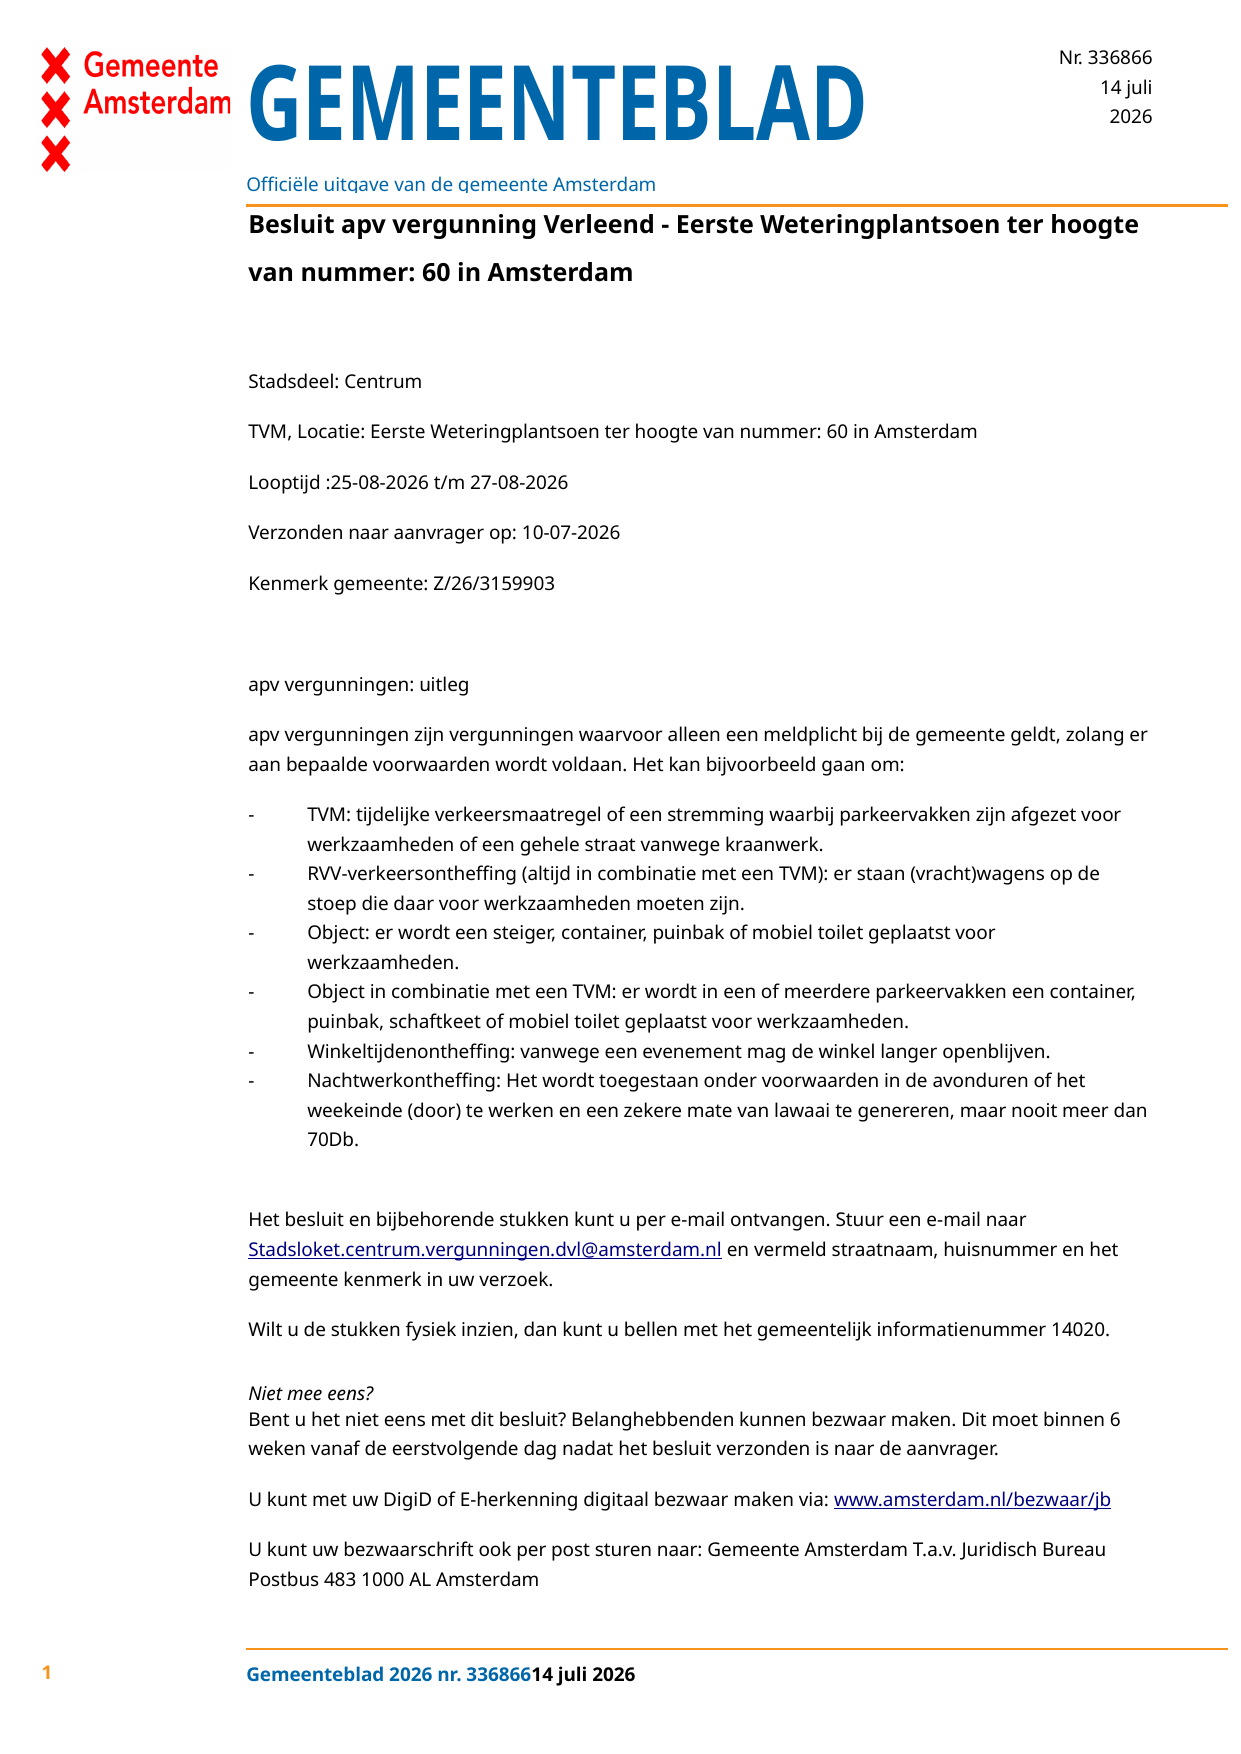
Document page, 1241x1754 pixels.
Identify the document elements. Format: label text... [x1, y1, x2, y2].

list RVV-verkeersontheffing (altijd in combinatie met een TVM): er staan (vracht)wagens op de stoep die daar voor werkzaamheden moeten zijn. [248, 860, 1152, 916]
text Looptijd :25-08-2026 t/m 27-08-2026 [248, 469, 1152, 495]
text Het besluit en bijbehorende stukken kunt u per e-mail ontvangen. Stuur een e-mail naar Stadsloket.centrum.vergunningen.dvl@amsterdam.nl en vermeld straatnaam, huisnummer en het gemeente kenmerk in uw verzoek. [248, 1207, 1152, 1292]
text apv vergunningen: uitleg [248, 671, 1152, 697]
list Object in combinatie met een TVM: er wordt in een of meerdere parkeervakken een container, puinbak, schaftkeet of mobiel toilet geplaatst voor werkzaamheden. [248, 979, 1152, 1034]
text TVM, Locatie: Eerste Weteringplantsoen ter hoogte van nummer: 60 in Amsterdam [248, 419, 1152, 444]
list Nachtwerkontheffing: Het wordt toegestaan onder voorwaarden in de avonduren of het weekeinde (door) te werken en een zekere mate van lawaai te genereren, maar nooit meer dan 70Db. [248, 1067, 1152, 1152]
text Besluit apv vergunning Verleend - Eerste Weteringplantsoen ter hoogte van nummer: 60 in Amsterdam [248, 207, 1152, 288]
text Kenmerk gemeente: Z/26/3159903 [248, 570, 1152, 596]
text Niet mee eens? [248, 1380, 1152, 1406]
text Wilt u de stukken fysiek inzien, dan kunt u bellen met het gemeentelijk informatienummer 14020. [248, 1316, 1152, 1342]
text Stadsdeel: Centrum [248, 368, 1152, 394]
text apv vergunningen zijn vergunningen waarvoor alleen een meldplicht bij de gemeente geldt, zolang er aan bepaalde voorwaarden wordt voldaan. Het kan bijvoorbeeld gaan om: [248, 721, 1152, 777]
text U kunt uw bezwaarschrift ook per post sturen naar: Gemeente Amsterdam T.a.v. Juridisch Bureau Postbus 483 1000 AL Amsterdam [248, 1536, 1152, 1592]
text U kunt met uw DigiD of E-herkenning digitaal bezwaar maken via: www.amsterdam.nl/bezwaar/jb [248, 1486, 1152, 1512]
list TVM: tijdelijke verkeersmaatregel of een stremming waarbij parkeervakken zijn afgezet voor werkzaamheden of een gehele straat vanwege kraanwerk. [248, 801, 1152, 857]
list Winkeltijdenontheffing: vanwege een evenement mag de winkel langer openblijven. [248, 1038, 1152, 1064]
list Object: er wordt een steiger, container, puinbak of mobiel toilet geplaatst voor werkzaamheden. [248, 919, 1152, 975]
picture [41, 47, 231, 172]
text Bent u het niet eens met dit besluit? Belanghebbenden kunnen bezwaar maken. Dit moet binnen 6 weken vanaf de eerstvolgende dag nadat het besluit verzonden is naar de aanvrager. [248, 1406, 1152, 1461]
text Verzonden naar aanvrager op: 10-07-2026 [248, 519, 1152, 545]
